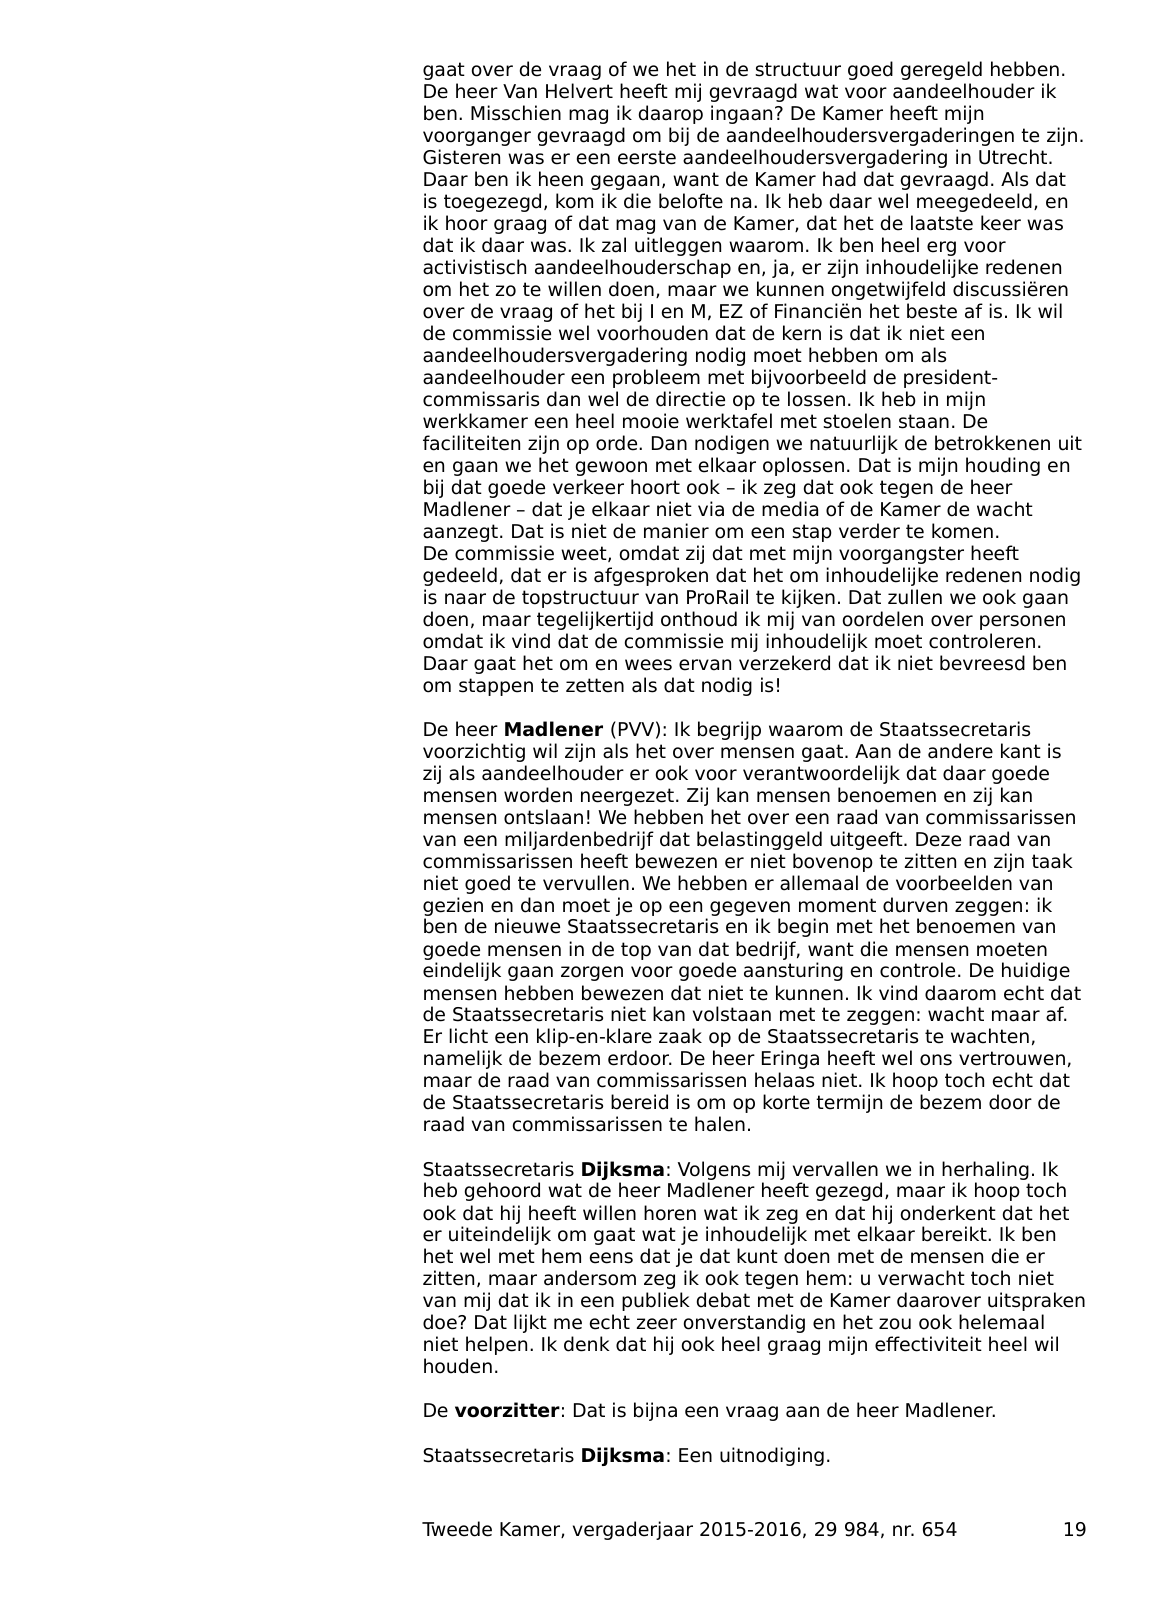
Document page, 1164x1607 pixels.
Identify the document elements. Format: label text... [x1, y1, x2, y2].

text De voorzitter: Dat is bijna een vraag aan de heer Madlener. [422, 1400, 1087, 1422]
text De heer Madlener (PVV): Ik begrijp waarom de Staatssecretaris voorzichtig wil zijn als het over mensen gaat. Aan de andere kant is zij als aandeelhouder er ook voor verantwoordelijk dat daar goede mensen worden neergezet. Zij kan mensen benoemen en zij kan mensen ontslaan! We hebben het over een raad van commissarissen van een miljardenbedrijf dat belastinggeld uitgeeft. Deze raad van commissarissen heeft bewezen er niet bovenop te zitten en zijn taak niet goed te vervullen. We hebben er allemaal de voorbeelden van gezien en dan moet je op een gegeven moment durven zeggen: ik ben de nieuwe Staatssecretaris en ik begin met het benoemen van goede mensen in de top van dat bedrijf, want die mensen moeten eindelijk gaan zorgen voor goede aansturing en controle. De huidige mensen hebben bewezen dat niet te kunnen. Ik vind daarom echt dat de Staatssecretaris niet kan volstaan met te zeggen: wacht maar af. Er licht een klip-en-klare zaak op de Staatssecretaris te wachten, namelijk de bezem erdoor. De heer Eringa heeft wel ons vertrouwen, maar de raad van commissarissen helaas niet. Ik hoop toch echt dat de Staatssecretaris bereid is om op korte termijn de bezem door de raad van commissarissen te halen. [422, 719, 1087, 1136]
text De commissie weet, omdat zij dat met mijn voorgangster heeft gedeeld, dat er is afgesproken dat het om inhoudelijke redenen nodig is naar de topstructuur van ProRail te kijken. Dat zullen we ook gaan doen, maar tegelijkertijd onthoud ik mij van oordelen over personen omdat ik vind dat de commissie mij inhoudelijk moet controleren. Daar gaat het om en wees ervan verzekerd dat ik niet bevreesd ben om stappen te zetten als dat nodig is! [422, 543, 1087, 696]
text gaat over de vraag of we het in de structuur goed geregeld hebben. De heer Van Helvert heeft mij gevraagd wat voor aandeelhouder ik ben. Misschien mag ik daarop ingaan? De Kamer heeft mijn voorganger gevraagd om bij de aandeelhoudersvergaderingen te zijn. Gisteren was er een eerste aandeelhoudersvergadering in Utrecht. Daar ben ik heen gegaan, want de Kamer had dat gevraagd. Als dat is toegezegd, kom ik die belofte na. Ik heb daar wel meegedeeld, en ik hoor graag of dat mag van de Kamer, dat het de laatste keer was dat ik daar was. Ik zal uitleggen waarom. Ik ben heel erg voor activistisch aandeelhouderschap en, ja, er zijn inhoudelijke redenen om het zo te willen doen, maar we kunnen ongetwijfeld discussiëren over de vraag of het bij I en M, EZ of Financiën het beste af is. Ik wil de commissie wel voorhouden dat de kern is dat ik niet een aandeelhoudersvergadering nodig moet hebben om als aandeelhouder een probleem met bijvoorbeeld de president-commissaris dan wel de directie op te lossen. Ik heb in mijn werkkamer een heel mooie werktafel met stoelen staan. De faciliteiten zijn op orde. Dan nodigen we natuurlijk de betrokkenen uit en gaan we het gewoon met elkaar oplossen. Dat is mijn houding en bij dat goede verkeer hoort ook – ik zeg dat ook tegen de heer Madlener – dat je elkaar niet via de media of de Kamer de wacht aanzegt. Dat is niet de manier om een stap verder te komen. [422, 59, 1087, 543]
text Staatssecretaris Dijksma: Een uitnodiging. [422, 1444, 1087, 1467]
text Staatssecretaris Dijksma: Volgens mij vervallen we in herhaling. Ik heb gehoord wat de heer Madlener heeft gezegd, maar ik hoop toch ook dat hij heeft willen horen wat ik zeg en dat hij onderkent dat het er uiteindelijk om gaat wat je inhoudelijk met elkaar bereikt. Ik ben het wel met hem eens dat je dat kunt doen met de mensen die er zitten, maar andersom zeg ik ook tegen hem: u verwacht toch niet van mij dat ik in een publiek debat met de Kamer daarover uitspraken doe? Dat lijkt me echt zeer onverstandig en het zou ook helemaal niet helpen. Ik denk dat hij ook heel graag mijn effectiviteit heel wil houden. [422, 1158, 1087, 1378]
